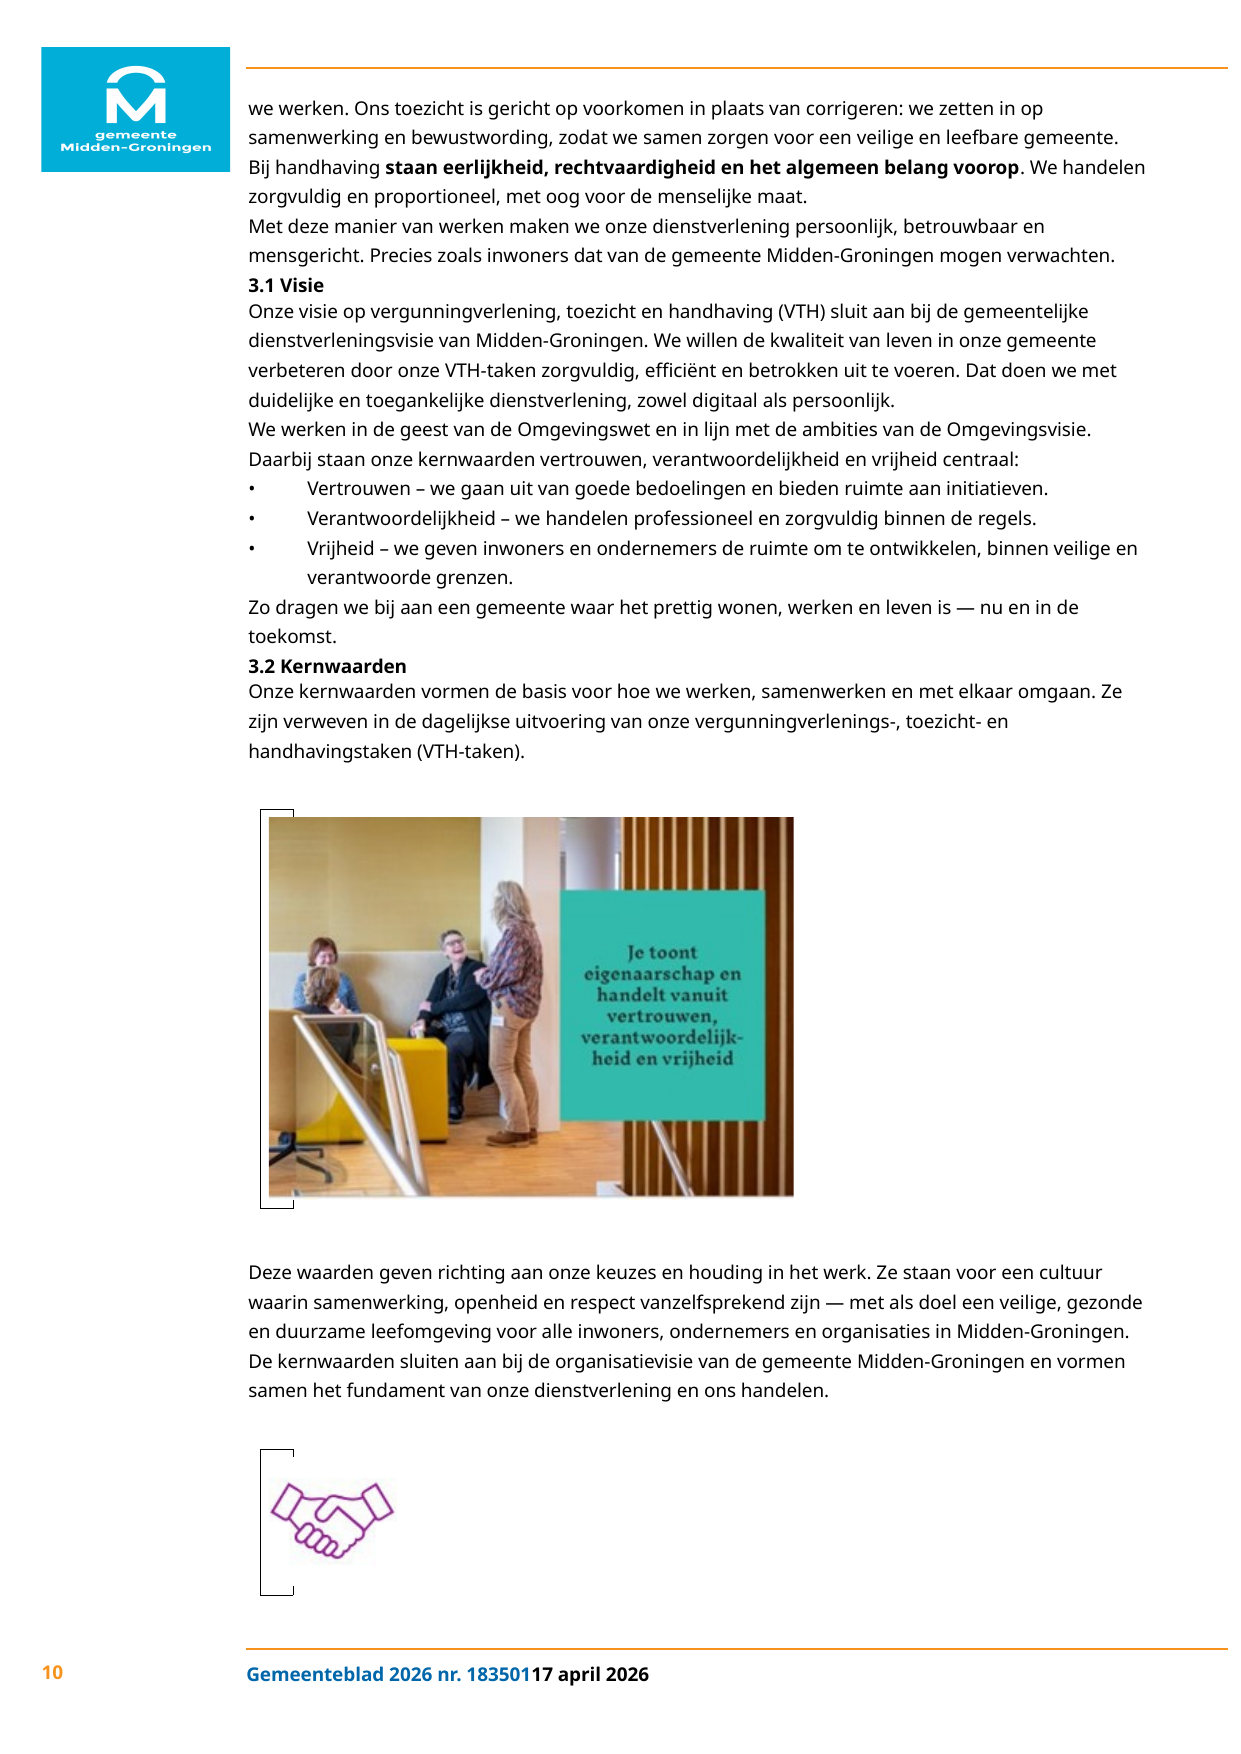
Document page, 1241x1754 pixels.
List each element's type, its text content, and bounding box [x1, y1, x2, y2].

text Met deze manier van werken maken we onze dienstverlening persoonlijk, betrouwbaar en mensgericht. Precies zoals inwoners dat van de gemeente Midden-Groningen mogen verwachten. [248, 213, 1152, 268]
text We werken in de geest van de Omgevingswet en in lijn met de ambities van de Omgevingsvisie. Daarbij staan onze kernwaarden vertrouwen, verantwoordelijkheid en vrijheid centraal: [248, 416, 1152, 472]
text we werken. Ons toezicht is gericht op voorkomen in plaats van corrigeren: we zetten in op samenwerking en bewustwording, zodat we samen zorgen voor een veilige en leefbare gemeente. [248, 95, 1152, 150]
picture [107, 89, 165, 122]
picture [184, 146, 190, 153]
text Onze kernwaarden vormen de basis voor hoe we werken, samenwerken en met elkaar omgaan. Ze zijn verweven in de dagelijkse uitvoering van onze vergunningverlenings-, toezicht- en handhavingstaken (VTH-taken). [248, 679, 1152, 764]
list Verantwoordelijkheid – we handelen professioneel en zorgvuldig binnen de regels. [248, 505, 1152, 531]
list Vrijheid – we geven inwoners en ondernemers de ruimte om te ontwikkelen, binnen veilige en verantwoorde grenzen. [248, 535, 1152, 590]
list Vertrouwen – we gaan uit van goede bedoelingen en bieden ruimte aan initiatieven. [248, 476, 1152, 501]
picture [268, 1457, 397, 1586]
text Onze visie op vergunningverlening, toezicht en handhaving (VTH) sluit aan bij de gemeentelijke dienstverleningsvisie van Midden-Groningen. We willen de kwaliteit van leven in onze gemeente verbeteren door onze VTH-taken zorgvuldig, efficiënt en betrokken uit te voeren. Dat doen we met duidelijke en toegankelijke dienstverlening, zowel digitaal als persoonlijk. [248, 298, 1152, 412]
picture [108, 66, 164, 82]
text De kernwaarden sluiten aan bij de organisatievisie van de gemeente Midden-Groningen en vormen samen het fundament van onze dienstverlening en ons handelen. [248, 1348, 1152, 1403]
text 3.2 Kernwaarden [248, 653, 1152, 679]
text Zo dragen we bij aan een gemeente waar het prettig wonen, werken en leven is — nu en in de toekomst. [248, 594, 1152, 649]
picture [268, 817, 794, 1200]
text Deze waarden geven richting aan onze keuzes en houding in het werk. Ze staan voor een cultuur waarin samenwerking, openheid en respect vanzelfsprekend zijn — met als doel een veilige, gezonde en duurzame leefomgeving voor alle inwoners, ondernemers en organisaties in Midden-Groningen. [248, 1259, 1152, 1344]
text 3.1 Visie [248, 272, 1152, 298]
text Bij handhaving staan eerlijkheid, rechtvaardigheid en het algemeen belang voorop. We handelen zorgvuldig en proportioneel, met oog voor de menselijke maat. [248, 154, 1152, 209]
